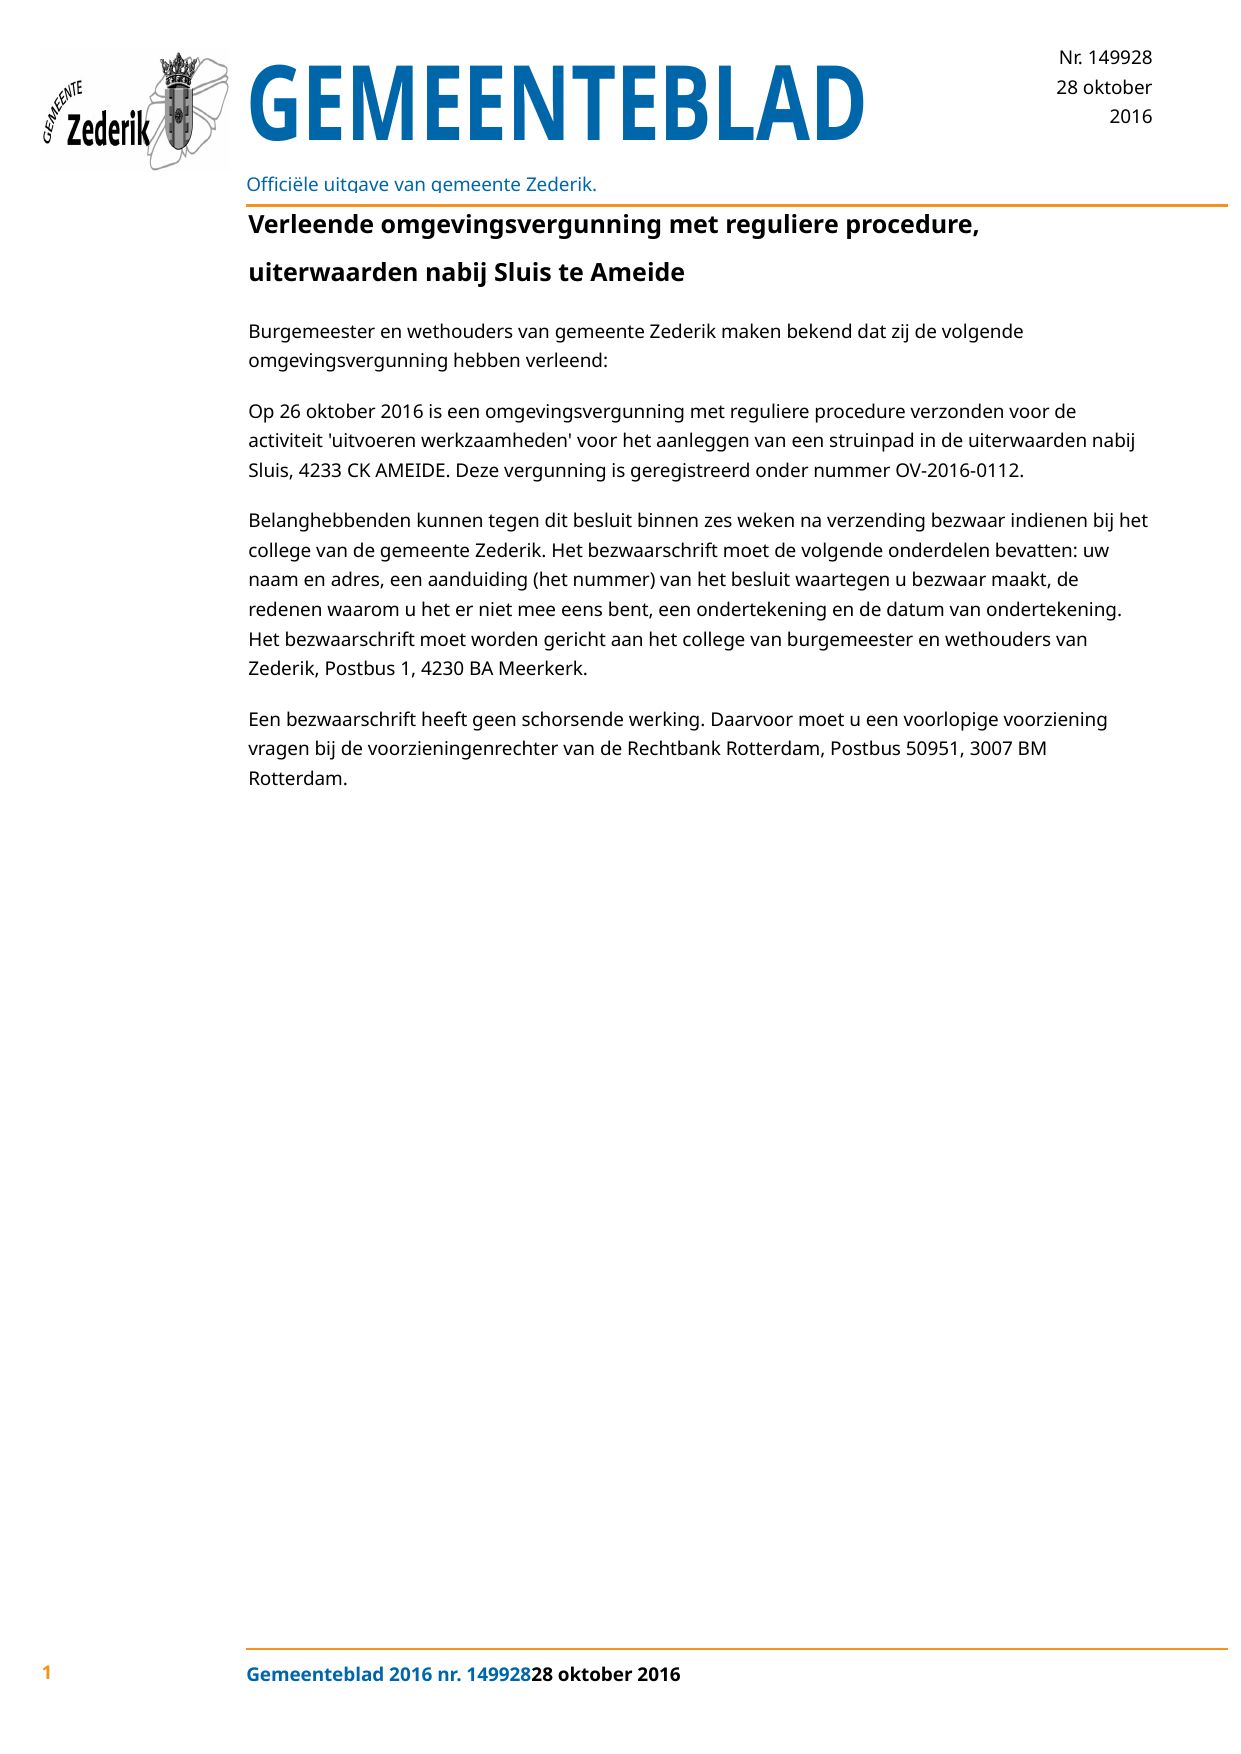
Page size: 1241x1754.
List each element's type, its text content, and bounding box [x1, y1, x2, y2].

text Belanghebbenden kunnen tegen dit besluit binnen zes weken na verzending bezwaar indienen bij het college van de gemeente Zederik. Het bezwaarschrift moet de volgende onderdelen bevatten: uw naam en adres, een aanduiding (het nummer) van het besluit waartegen u bezwaar maakt, de redenen waarom u het er niet mee eens bent, een ondertekening en de datum van ondertekening. Het bezwaarschrift moet worden gericht aan het college van burgemeester en wethouders van Zederik, Postbus 1, 4230 BA Meerkerk. [248, 507, 1152, 681]
text Een bezwaarschrift heeft geen schorsende werking. Daarvoor moet u een voorlopige voorziening vragen bij de voorzieningenrechter van de Rechtbank Rotterdam, Postbus 50951, 3007 BM Rotterdam. [248, 706, 1152, 791]
text Burgemeester en wethouders van gemeente Zederik maken bekend dat zij de volgende omgevingsvergunning hebben verleend: [248, 318, 1152, 373]
text Op 26 oktober 2016 is een omgevingsvergunning met reguliere procedure verzonden voor de activiteit 'uitvoeren werkzaamheden' voor het aanleggen van een struinpad in de uiterwaarden nabij Sluis, 4233 CK AMEIDE. Deze vergunning is geregistreerd onder nummer OV-2016-0112. [248, 398, 1152, 483]
text Verleende omgevingsvergunning met reguliere procedure, uiterwaarden nabij Sluis te Ameide [248, 207, 1152, 288]
picture [41, 47, 231, 172]
